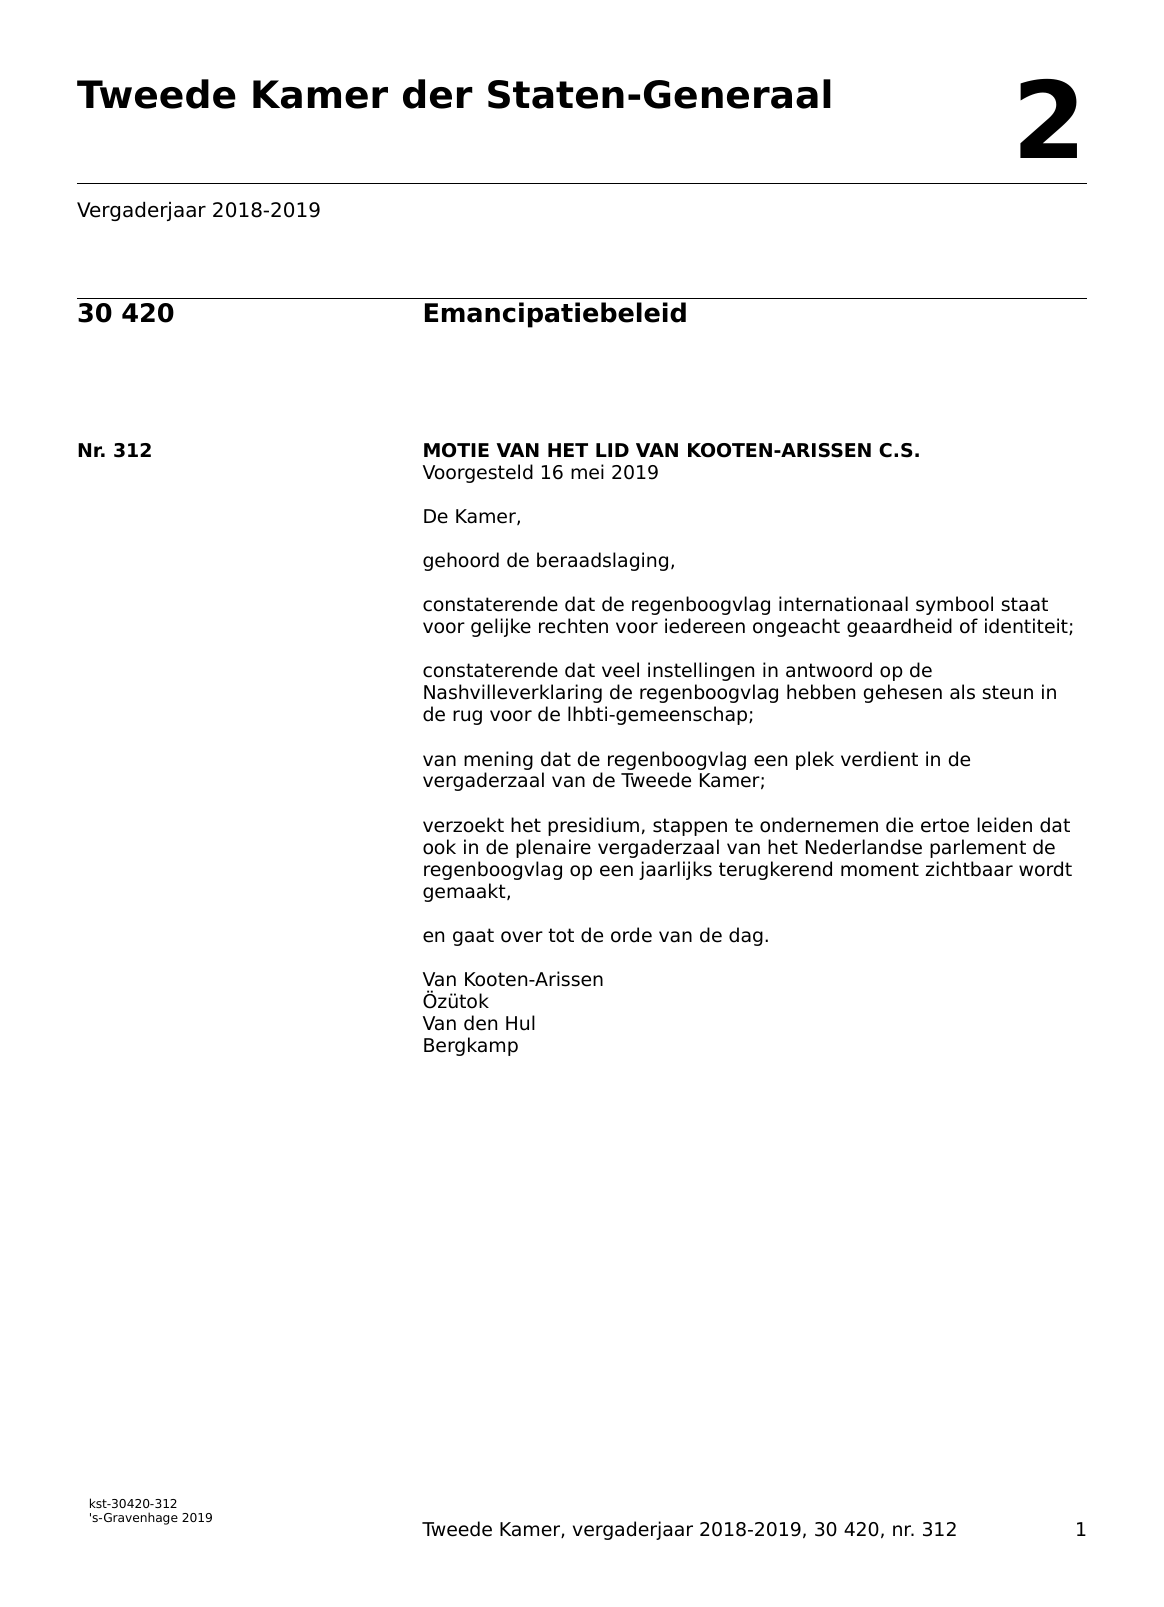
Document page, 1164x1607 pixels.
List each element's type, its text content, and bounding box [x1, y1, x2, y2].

text Bergkamp [422, 1035, 1087, 1057]
text Van Kooten-Arissen [422, 969, 1087, 991]
text verzoekt het presidium, stappen te ondernemen die ertoe leiden dat ook in de plenaire vergaderzaal van het Nederlandse parlement de regenboogvlag op een jaarlijks terugkerend moment zichtbaar wordt gemaakt, [422, 814, 1087, 902]
text kst-30420-312 [88, 1497, 323, 1511]
text constaterende dat veel instellingen in antwoord op de Nashvilleverklaring de regenboogvlag hebben gehesen als steun in de rug voor de lhbti-gemeenschap; [422, 660, 1087, 726]
table_cell Vergaderjaar 2018-2019 [77, 184, 1087, 298]
table_header Tweede Kamer der Staten-Generaal [77, 59, 886, 183]
text De Kamer, [422, 506, 1087, 528]
text Özütok [422, 991, 1087, 1013]
subtitle 30 420 Emancipatiebeleid [77, 299, 1087, 329]
text en gaat over tot de orde van de dag. [422, 925, 1087, 947]
text van mening dat de regenboogvlag een plek verdient in de vergaderzaal van de Tweede Kamer; [422, 748, 1087, 792]
text Van den Hul [422, 1013, 1087, 1035]
text Voorgesteld 16 mei 2019 [422, 462, 1087, 484]
subtitle Nr. 312 MOTIE VAN HET LID VAN KOOTEN-ARISSEN C.S. [77, 440, 1087, 462]
text constaterende dat de regenboogvlag internationaal symbool staat voor gelijke rechten voor iedereen ongeacht geaardheid of identiteit; [422, 594, 1087, 638]
text gehoord de beraadslaging, [422, 550, 1087, 572]
table_header 2 [886, 59, 1087, 183]
text 's-Gravenhage 2019 [88, 1511, 323, 1525]
